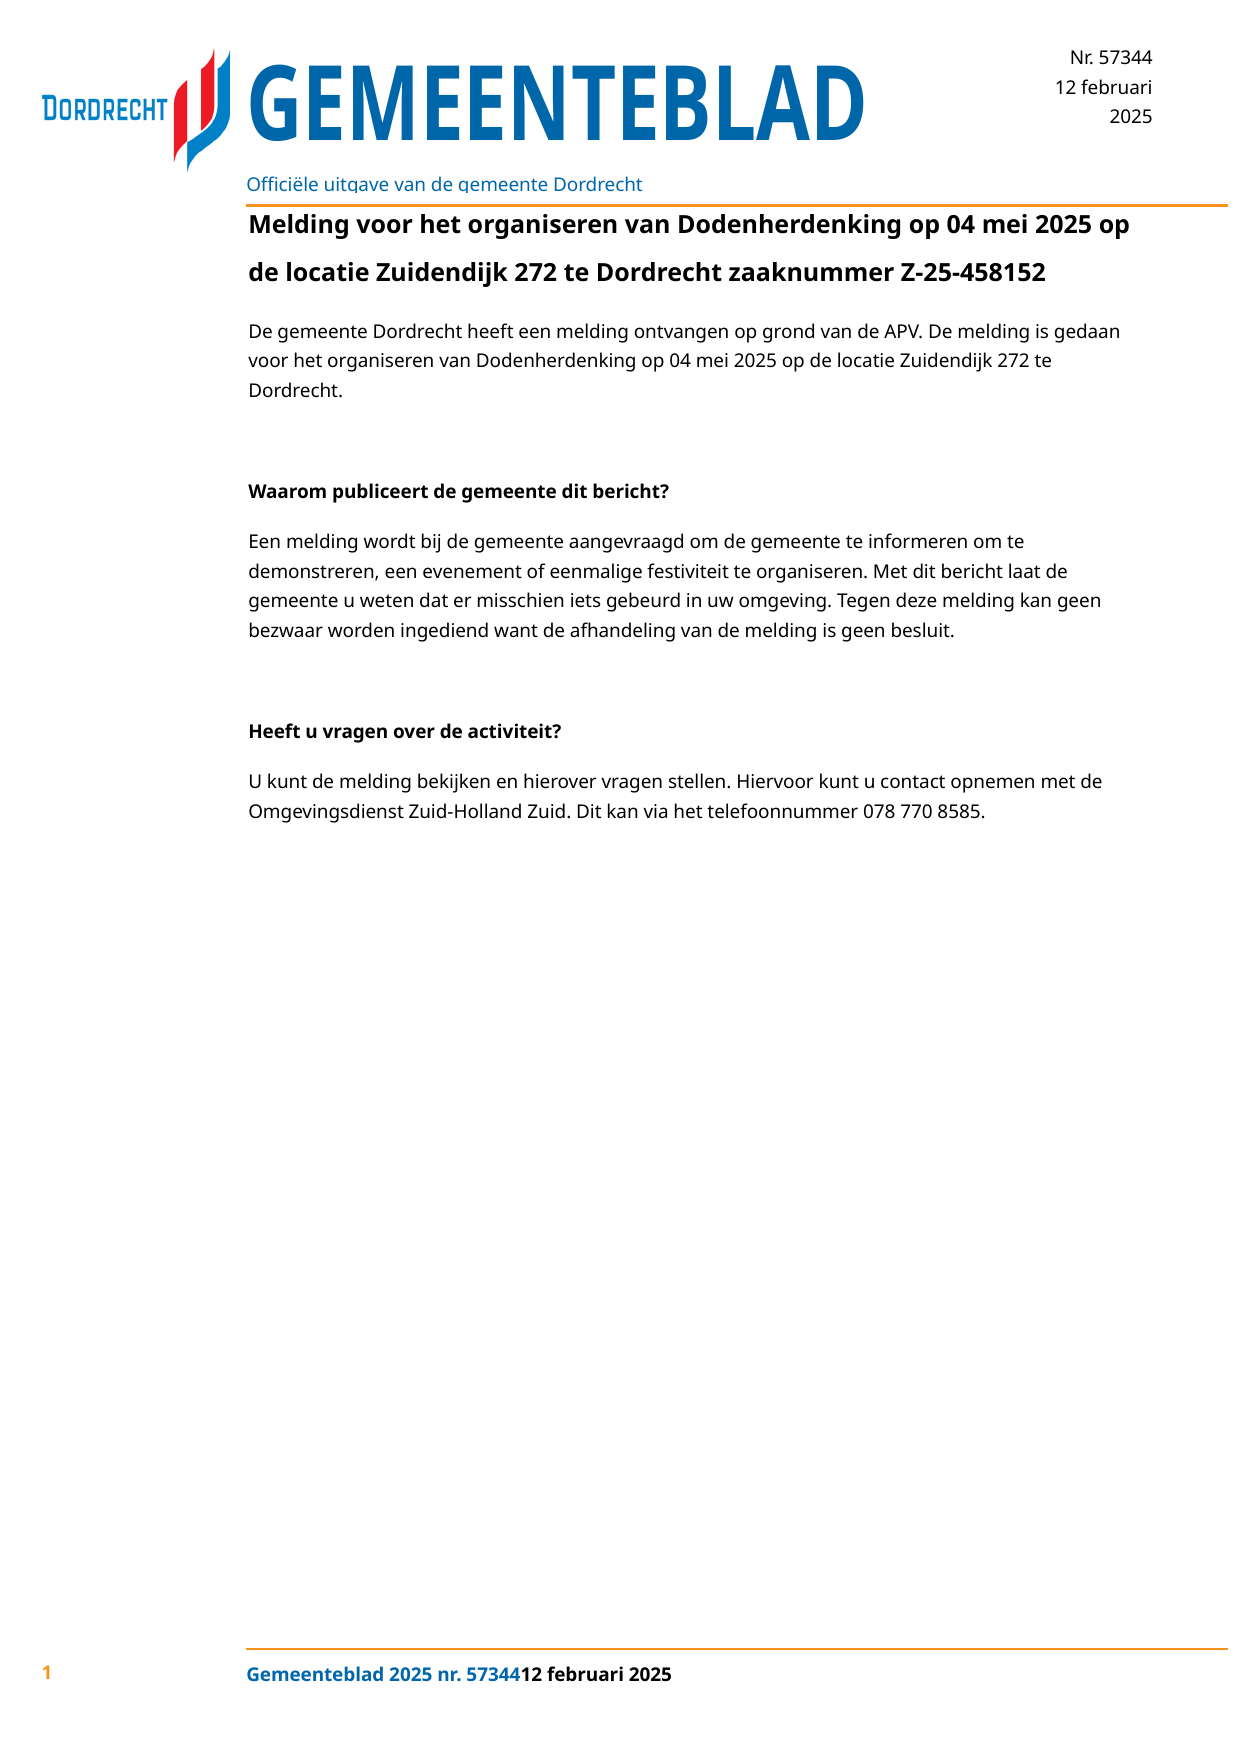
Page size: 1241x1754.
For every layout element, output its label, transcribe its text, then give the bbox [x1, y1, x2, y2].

text Een melding wordt bij de gemeente aangevraagd om de gemeente te informeren om te demonstreren, een evenement of eenmalige festiviteit te organiseren. Met dit bericht laat de gemeente u weten dat er misschien iets gebeurd in uw omgeving. Tegen deze melding kan geen bezwaar worden ingediend want de afhandeling van de melding is geen besluit. [248, 528, 1152, 643]
text Waarom publiceert de gemeente dit bericht? [248, 478, 1152, 504]
text De gemeente Dordrecht heeft een melding ontvangen op grond van de APV. De melding is gedaan voor het organiseren van Dodenherdenking op 04 mei 2025 op de locatie Zuidendijk 272 te Dordrecht. [248, 318, 1152, 403]
text Melding voor het organiseren van Dodenherdenking op 04 mei 2025 op de locatie Zuidendijk 272 te Dordrecht zaaknummer Z-25-458152 [248, 207, 1152, 288]
text Heeft u vragen over de activiteit? [248, 718, 1152, 744]
picture [41, 47, 231, 172]
text U kunt de melding bekijken en hierover vragen stellen. Hiervoor kunt u contact opnemen met de Omgevingsdienst Zuid-Holland Zuid. Dit kan via het telefoonnummer 078 770 8585. [248, 768, 1152, 824]
